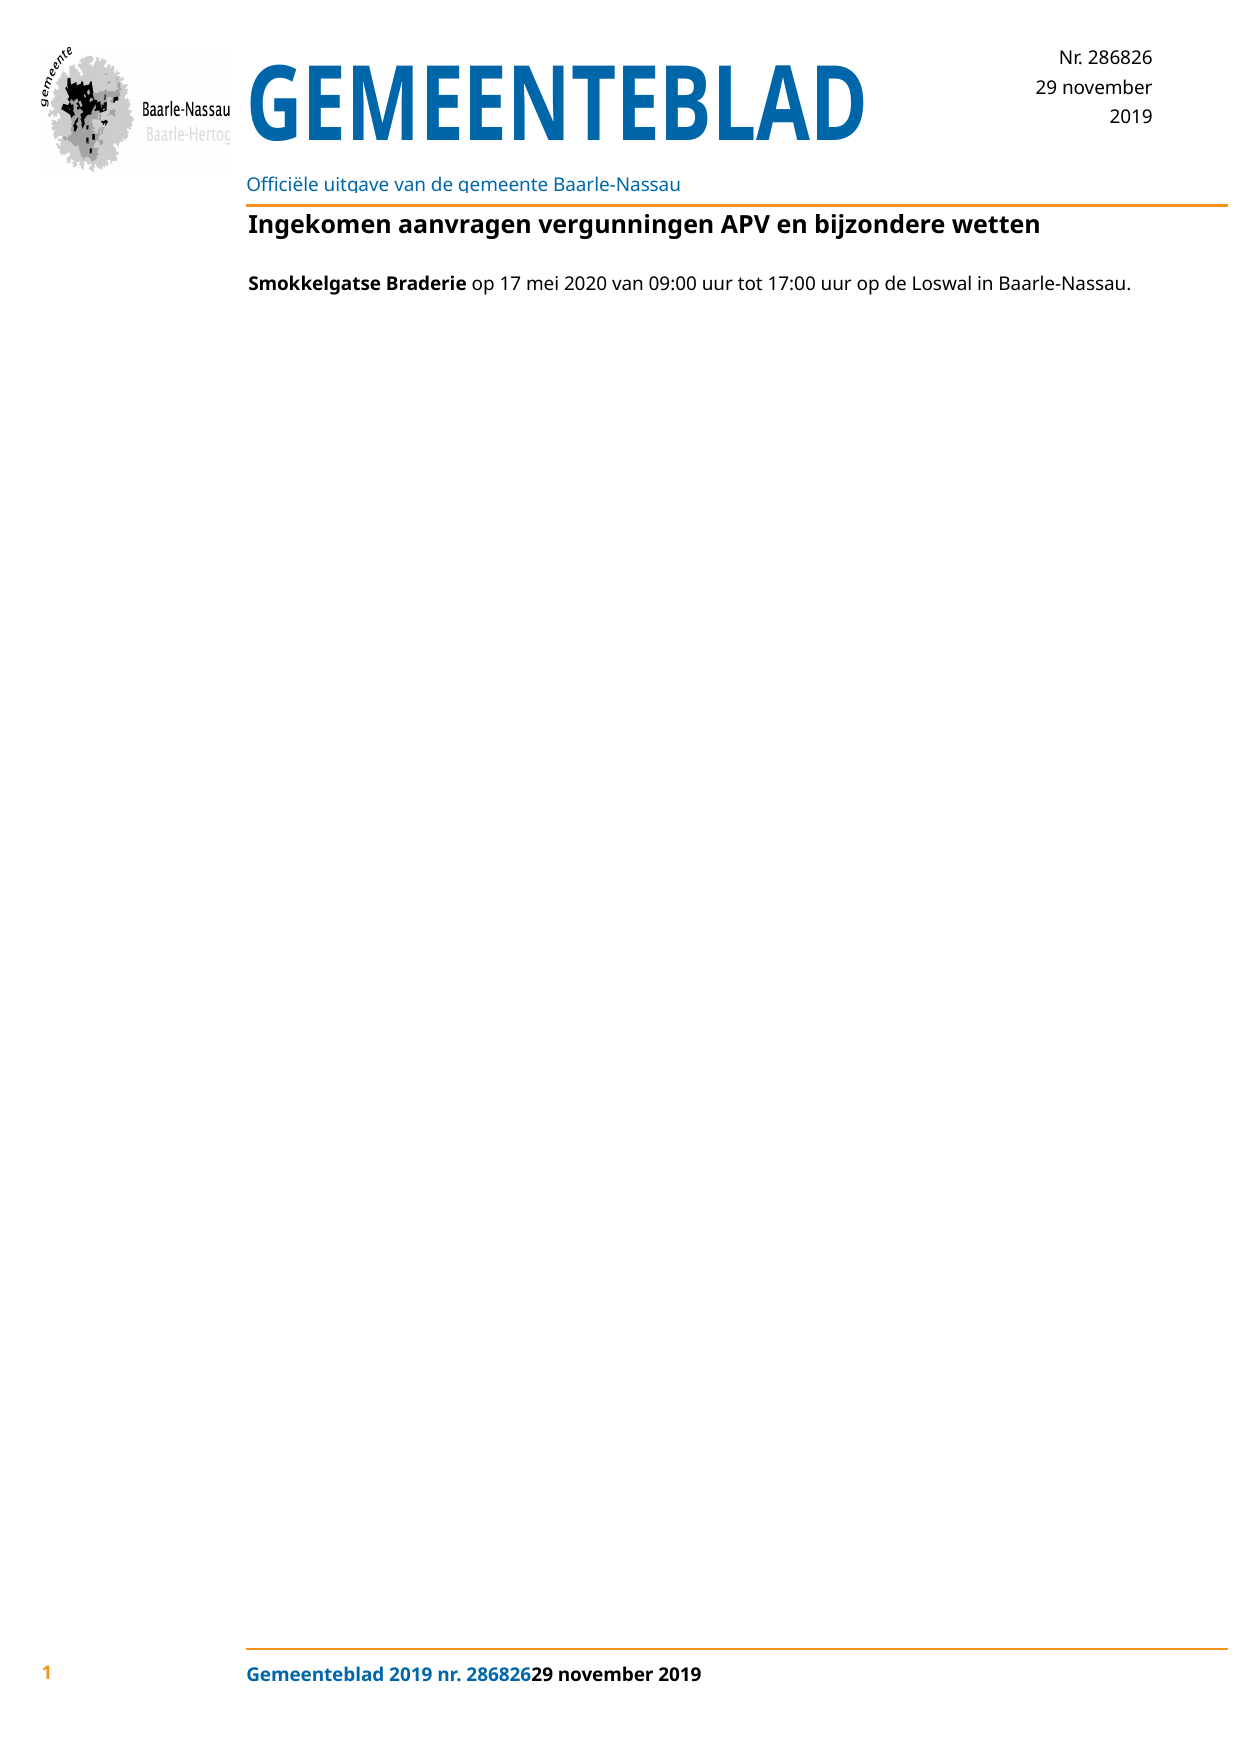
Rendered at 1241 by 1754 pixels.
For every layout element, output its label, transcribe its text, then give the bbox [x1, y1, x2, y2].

text Ingekomen aanvragen vergunningen APV en bijzondere wetten [248, 207, 1152, 241]
picture [41, 47, 231, 172]
text Smokkelgatse Braderie op 17 mei 2020 van 09:00 uur tot 17:00 uur op de Loswal in Baarle-Nassau. [248, 270, 1152, 296]
